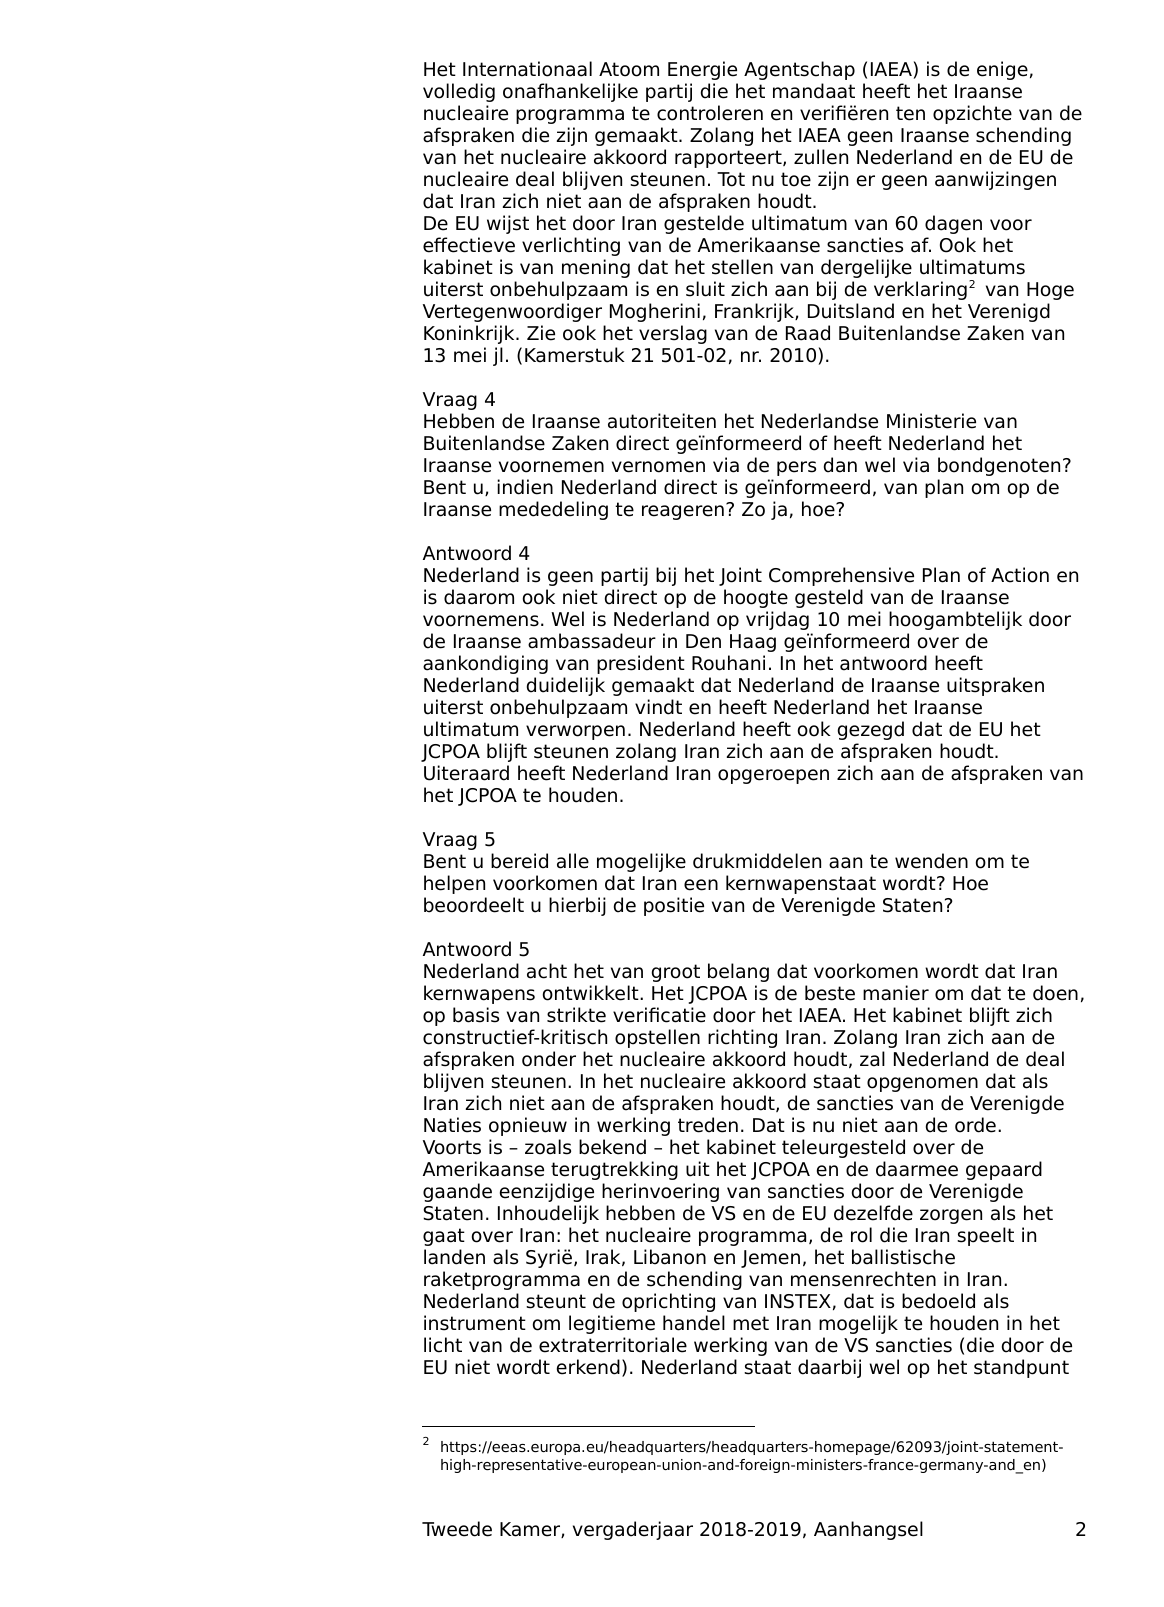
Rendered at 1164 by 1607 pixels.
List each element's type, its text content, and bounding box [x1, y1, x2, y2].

text Nederland steunt de oprichting van INSTEX, dat is bedoeld als instrument om legitieme handel met Iran mogelijk te houden in het licht van de extraterritoriale werking van de VS sancties (die door de EU niet wordt erkend). Nederland staat daarbij wel op het standpunt [422, 1291, 1087, 1379]
text De EU wijst het door Iran gestelde ultimatum van 60 dagen voor effectieve verlichting van de Amerikaanse sancties af. Ook het kabinet is van mening dat het stellen van dergelijke ultimatums uiterst onbehulpzaam is en sluit zich aan bij de verklaring van Hoge Vertegenwoordiger Mogherini, Frankrijk, Duitsland en het Verenigd Koninkrijk. Zie ook het verslag van de Raad Buitenlandse Zaken van 13 mei jl. (Kamerstuk 21 501-02, nr. 2010). [422, 213, 1087, 367]
text Vraag 4 [422, 389, 1087, 411]
text https://eeas.europa.eu/headquarters/headquarters-homepage/62093/joint-statement-high-representative-european-union-and-foreign-ministers-france-germany-and_en) [422, 1435, 1087, 1474]
text Het Internationaal Atoom Energie Agentschap (IAEA) is de enige, volledig onafhankelijke partij die het mandaat heeft het Iraanse nucleaire programma te controleren en verifiëren ten opzichte van de afspraken die zijn gemaakt. Zolang het IAEA geen Iraanse schending van het nucleaire akkoord rapporteert, zullen Nederland en de EU de nucleaire deal blijven steunen. Tot nu toe zijn er geen aanwijzingen dat Iran zich niet aan de afspraken houdt. [422, 59, 1087, 213]
text Hebben de Iraanse autoriteiten het Nederlandse Ministerie van Buitenlandse Zaken direct geïnformeerd of heeft Nederland het Iraanse voornemen vernomen via de pers dan wel via bondgenoten? Bent u, indien Nederland direct is geïnformeerd, van plan om op de Iraanse mededeling te reageren? Zo ja, hoe? [422, 411, 1087, 521]
text Vraag 5 [422, 829, 1087, 851]
text Nederland is geen partij bij het Joint Comprehensive Plan of Action en is daarom ook niet direct op de hoogte gesteld van de Iraanse voornemens. Wel is Nederland op vrijdag 10 mei hoogambtelijk door de Iraanse ambassadeur in Den Haag geïnformeerd over de aankondiging van president Rouhani. In het antwoord heeft Nederland duidelijk gemaakt dat Nederland de Iraanse uitspraken uiterst onbehulpzaam vindt en heeft Nederland het Iraanse ultimatum verworpen. Nederland heeft ook gezegd dat de EU het JCPOA blijft steunen zolang Iran zich aan de afspraken houdt. Uiteraard heeft Nederland Iran opgeroepen zich aan de afspraken van het JCPOA te houden. [422, 565, 1087, 807]
text Nederland acht het van groot belang dat voorkomen wordt dat Iran kernwapens ontwikkelt. Het JCPOA is de beste manier om dat te doen, op basis van strikte verificatie door het IAEA. Het kabinet blijft zich constructief-kritisch opstellen richting Iran. Zolang Iran zich aan de afspraken onder het nucleaire akkoord houdt, zal Nederland de deal blijven steunen. In het nucleaire akkoord staat opgenomen dat als Iran zich niet aan de afspraken houdt, de sancties van de Verenigde Naties opnieuw in werking treden. Dat is nu niet aan de orde. [422, 961, 1087, 1137]
text Bent u bereid alle mogelijke drukmiddelen aan te wenden om te helpen voorkomen dat Iran een kernwapenstaat wordt? Hoe beoordeelt u hierbij de positie van de Verenigde Staten? [422, 851, 1087, 917]
text Voorts is – zoals bekend – het kabinet teleurgesteld over de Amerikaanse terugtrekking uit het JCPOA en de daarmee gepaard gaande eenzijdige herinvoering van sancties door de Verenigde Staten. Inhoudelijk hebben de VS en de EU dezelfde zorgen als het gaat over Iran: het nucleaire programma, de rol die Iran speelt in landen als Syrië, Irak, Libanon en Jemen, het ballistische raketprogramma en de schending van mensenrechten in Iran. [422, 1137, 1087, 1291]
text Antwoord 4 [422, 543, 1087, 565]
text Antwoord 5 [422, 939, 1087, 961]
